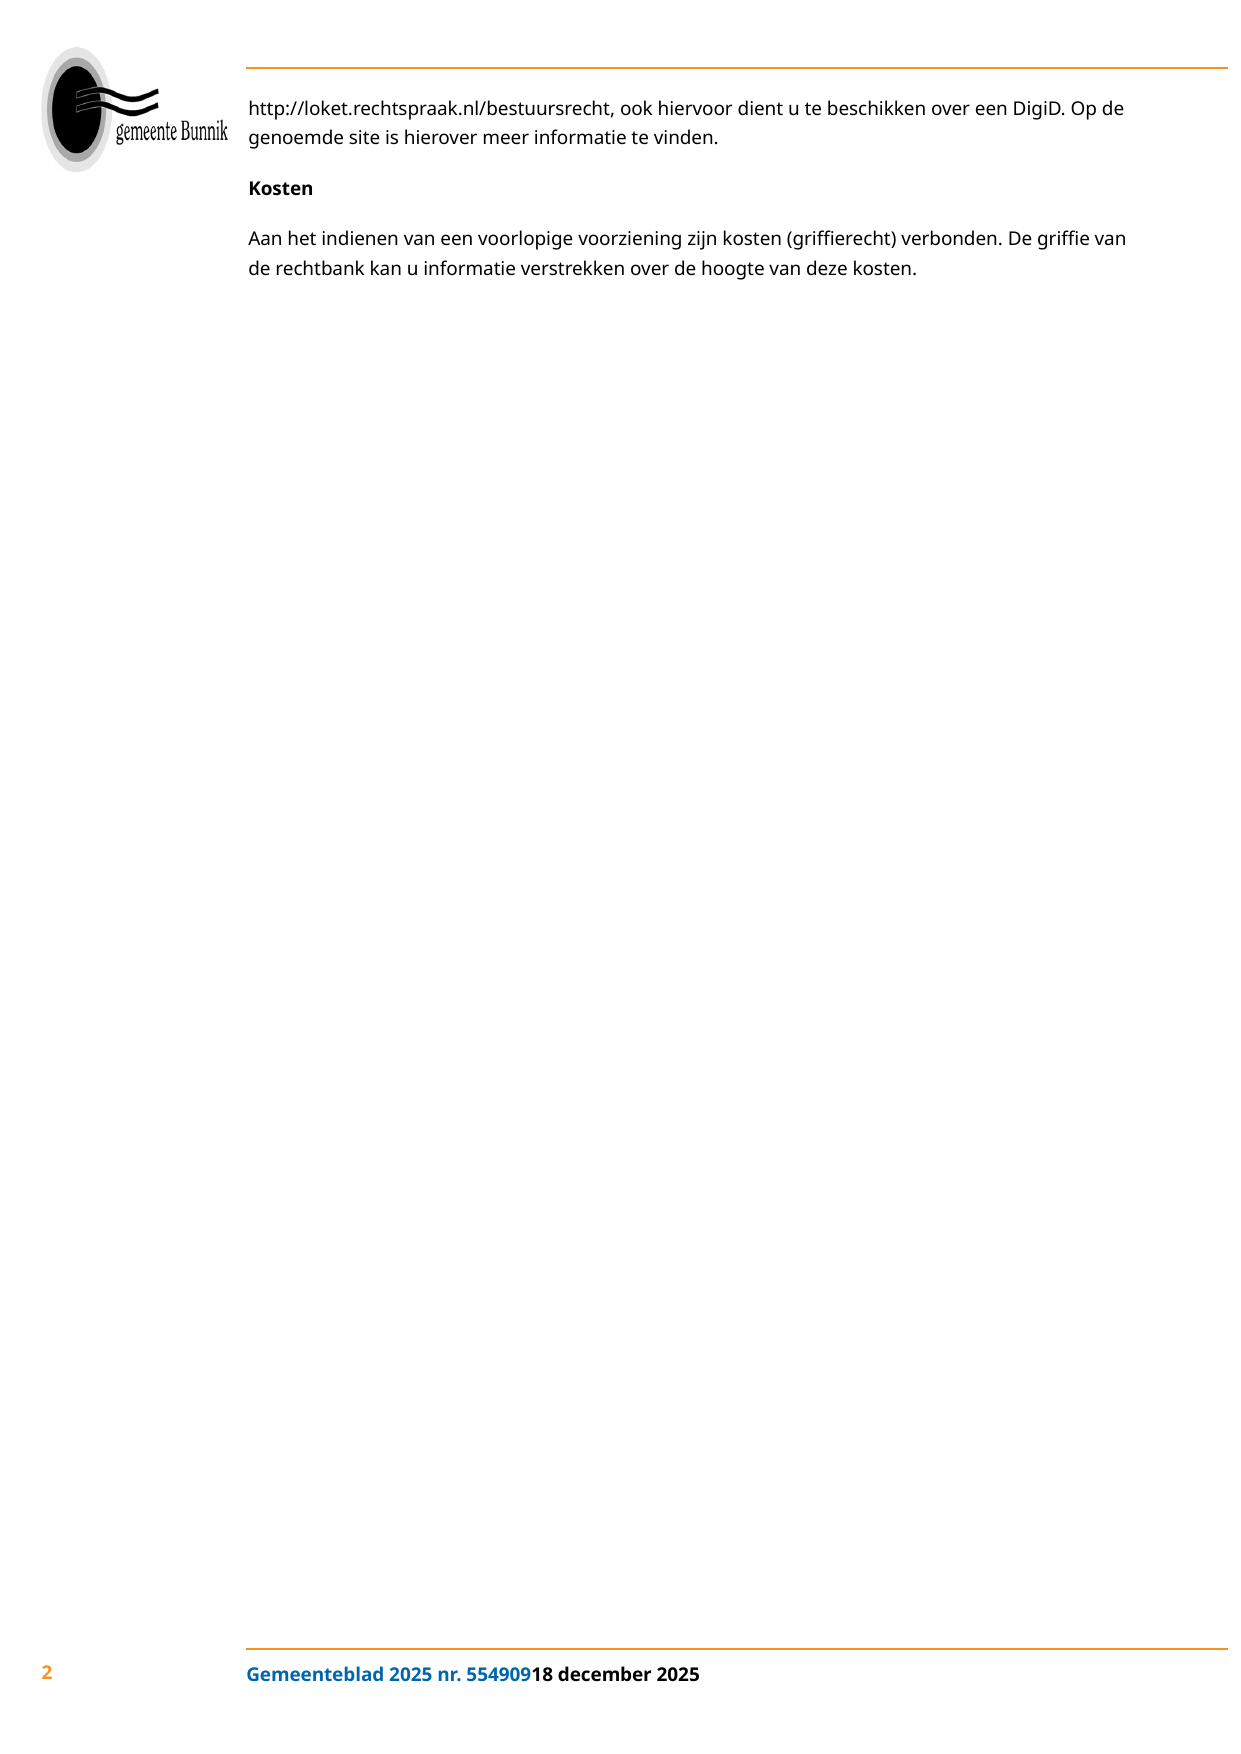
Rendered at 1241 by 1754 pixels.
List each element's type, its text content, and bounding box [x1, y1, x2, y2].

picture [41, 47, 231, 172]
text Aan het indienen van een voorlopige voorziening zijn kosten (griffierecht) verbonden. De griffie van de rechtbank kan u informatie verstrekken over de hoogte van deze kosten. [248, 225, 1152, 281]
text Kosten [248, 175, 1152, 201]
text http://loket.rechtspraak.nl/bestuursrecht, ook hiervoor dient u te beschikken over een DigiD. Op de genoemde site is hierover meer informatie te vinden. [248, 95, 1152, 150]
